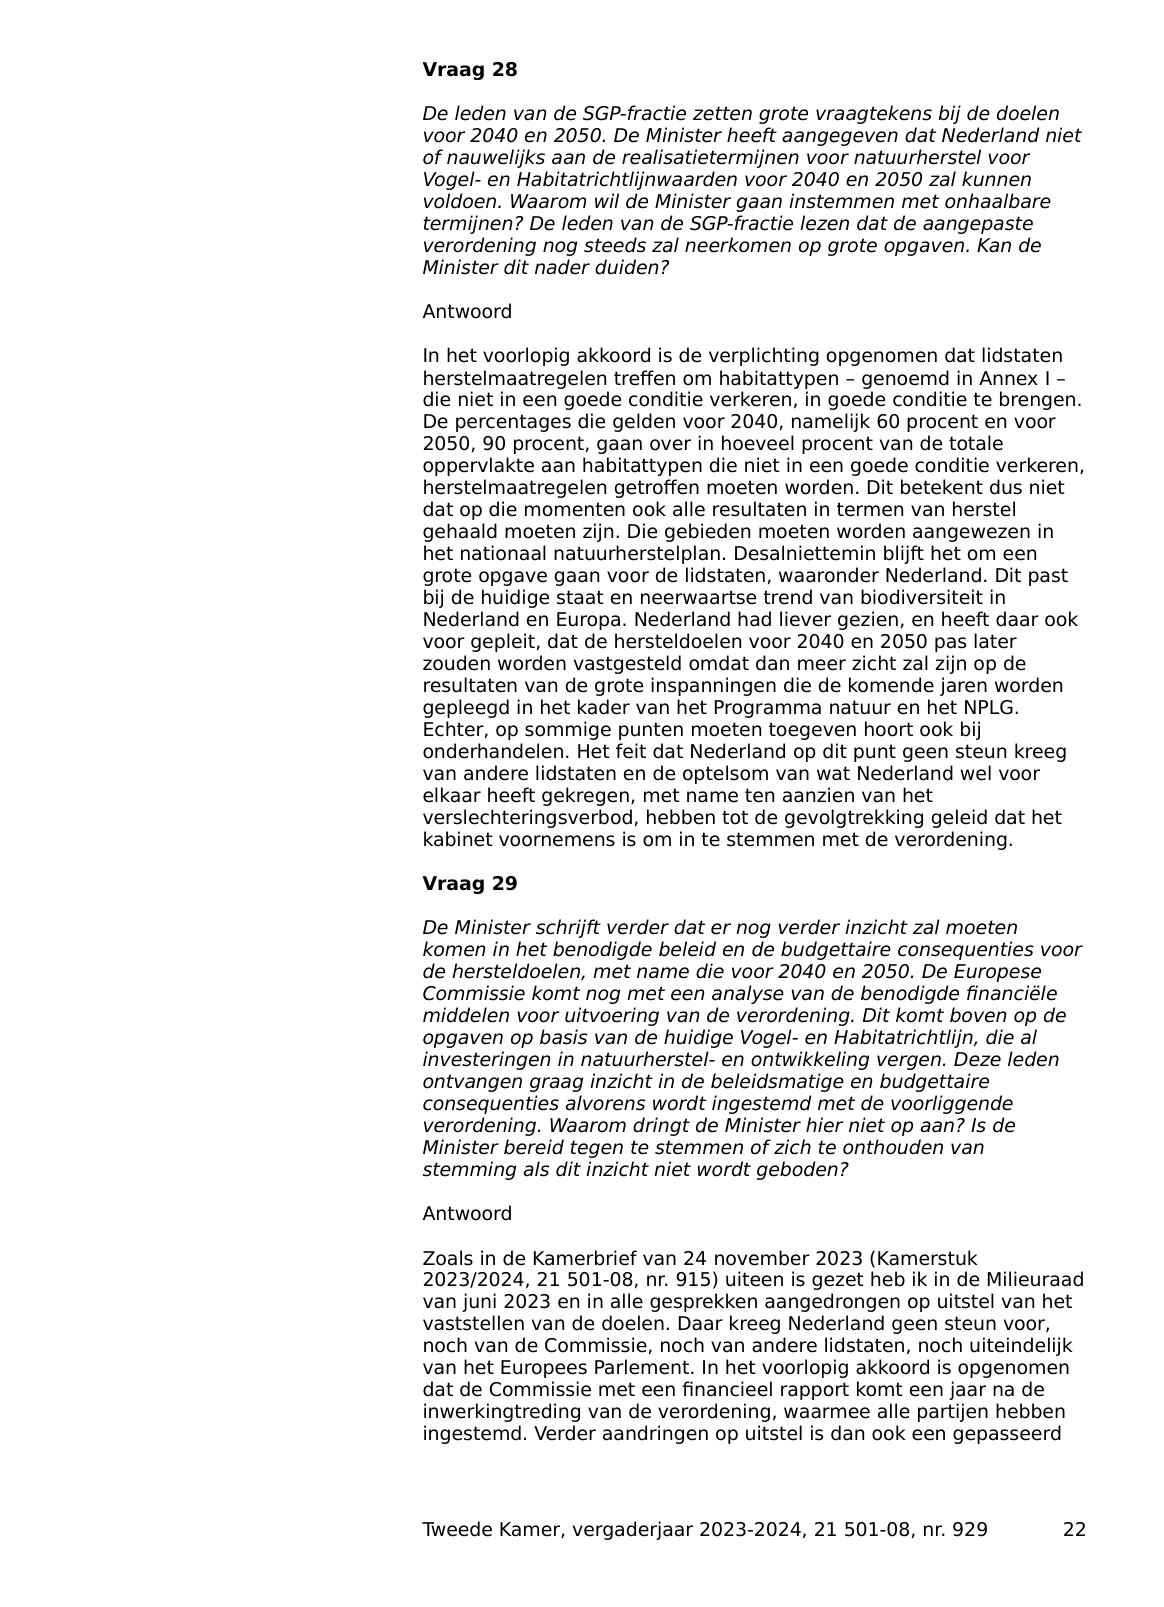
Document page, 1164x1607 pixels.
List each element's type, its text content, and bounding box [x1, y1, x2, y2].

text De Minister schrijft verder dat er nog verder inzicht zal moeten komen in het benodigde beleid en de budgettaire consequenties voor de hersteldoelen, met name die voor 2040 en 2050. De Europese Commissie komt nog met een analyse van de benodigde financiële middelen voor uitvoering van de verordening. Dit komt boven op de opgaven op basis van de huidige Vogel- en Habitatrichtlijn, die al investeringen in natuurherstel- en ontwikkeling vergen. Deze leden ontvangen graag inzicht in de beleidsmatige en budgettaire consequenties alvorens wordt ingestemd met de voorliggende verordening. Waarom dringt de Minister hier niet op aan? Is de Minister bereid tegen te stemmen of zich te onthouden van stemming als dit inzicht niet wordt geboden? [422, 917, 1087, 1181]
subtitle Antwoord [422, 1203, 1087, 1225]
subtitle Vraag 28 [422, 59, 1087, 81]
subtitle Vraag 29 [422, 873, 1087, 895]
text De leden van de SGP-fractie zetten grote vraagtekens bij de doelen voor 2040 en 2050. De Minister heeft aangegeven dat Nederland niet of nauwelijks aan de realisatietermijnen voor natuurherstel voor Vogel- en Habitatrichtlijnwaarden voor 2040 en 2050 zal kunnen voldoen. Waarom wil de Minister gaan instemmen met onhaalbare termijnen? De leden van de SGP-fractie lezen dat de aangepaste verordening nog steeds zal neerkomen op grote opgaven. Kan de Minister dit nader duiden? [422, 103, 1087, 279]
subtitle Antwoord [422, 301, 1087, 323]
text In het voorlopig akkoord is de verplichting opgenomen dat lidstaten herstelmaatregelen treffen om habitattypen – genoemd in Annex I – die niet in een goede conditie verkeren, in goede conditie te brengen. De percentages die gelden voor 2040, namelijk 60 procent en voor 2050, 90 procent, gaan over in hoeveel procent van de totale oppervlakte aan habitattypen die niet in een goede conditie verkeren, herstelmaatregelen getroffen moeten worden. Dit betekent dus niet dat op die momenten ook alle resultaten in termen van herstel gehaald moeten zijn. Die gebieden moeten worden aangewezen in het nationaal natuurherstelplan. Desalniettemin blijft het om een grote opgave gaan voor de lidstaten, waaronder Nederland. Dit past bij de huidige staat en neerwaartse trend van biodiversiteit in Nederland en Europa. Nederland had liever gezien, en heeft daar ook voor gepleit, dat de hersteldoelen voor 2040 en 2050 pas later zouden worden vastgesteld omdat dan meer zicht zal zijn op de resultaten van de grote inspanningen die de komende jaren worden gepleegd in het kader van het Programma natuur en het NPLG. Echter, op sommige punten moeten toegeven hoort ook bij onderhandelen. Het feit dat Nederland op dit punt geen steun kreeg van andere lidstaten en de optelsom van wat Nederland wel voor elkaar heeft gekregen, met name ten aanzien van het verslechteringsverbod, hebben tot de gevolgtrekking geleid dat het kabinet voornemens is om in te stemmen met de verordening. [422, 345, 1087, 851]
text Zoals in de Kamerbrief van 24 november 2023 (Kamerstuk 2023/2024, 21 501-08, nr. 915) uiteen is gezet heb ik in de Milieuraad van juni 2023 en in alle gesprekken aangedrongen op uitstel van het vaststellen van de doelen. Daar kreeg Nederland geen steun voor, noch van de Commissie, noch van andere lidstaten, noch uiteindelijk van het Europees Parlement. In het voorlopig akkoord is opgenomen dat de Commissie met een financieel rapport komt een jaar na de inwerkingtreding van de verordening, waarmee alle partijen hebben ingestemd. Verder aandringen op uitstel is dan ook een gepasseerd [422, 1247, 1087, 1445]
